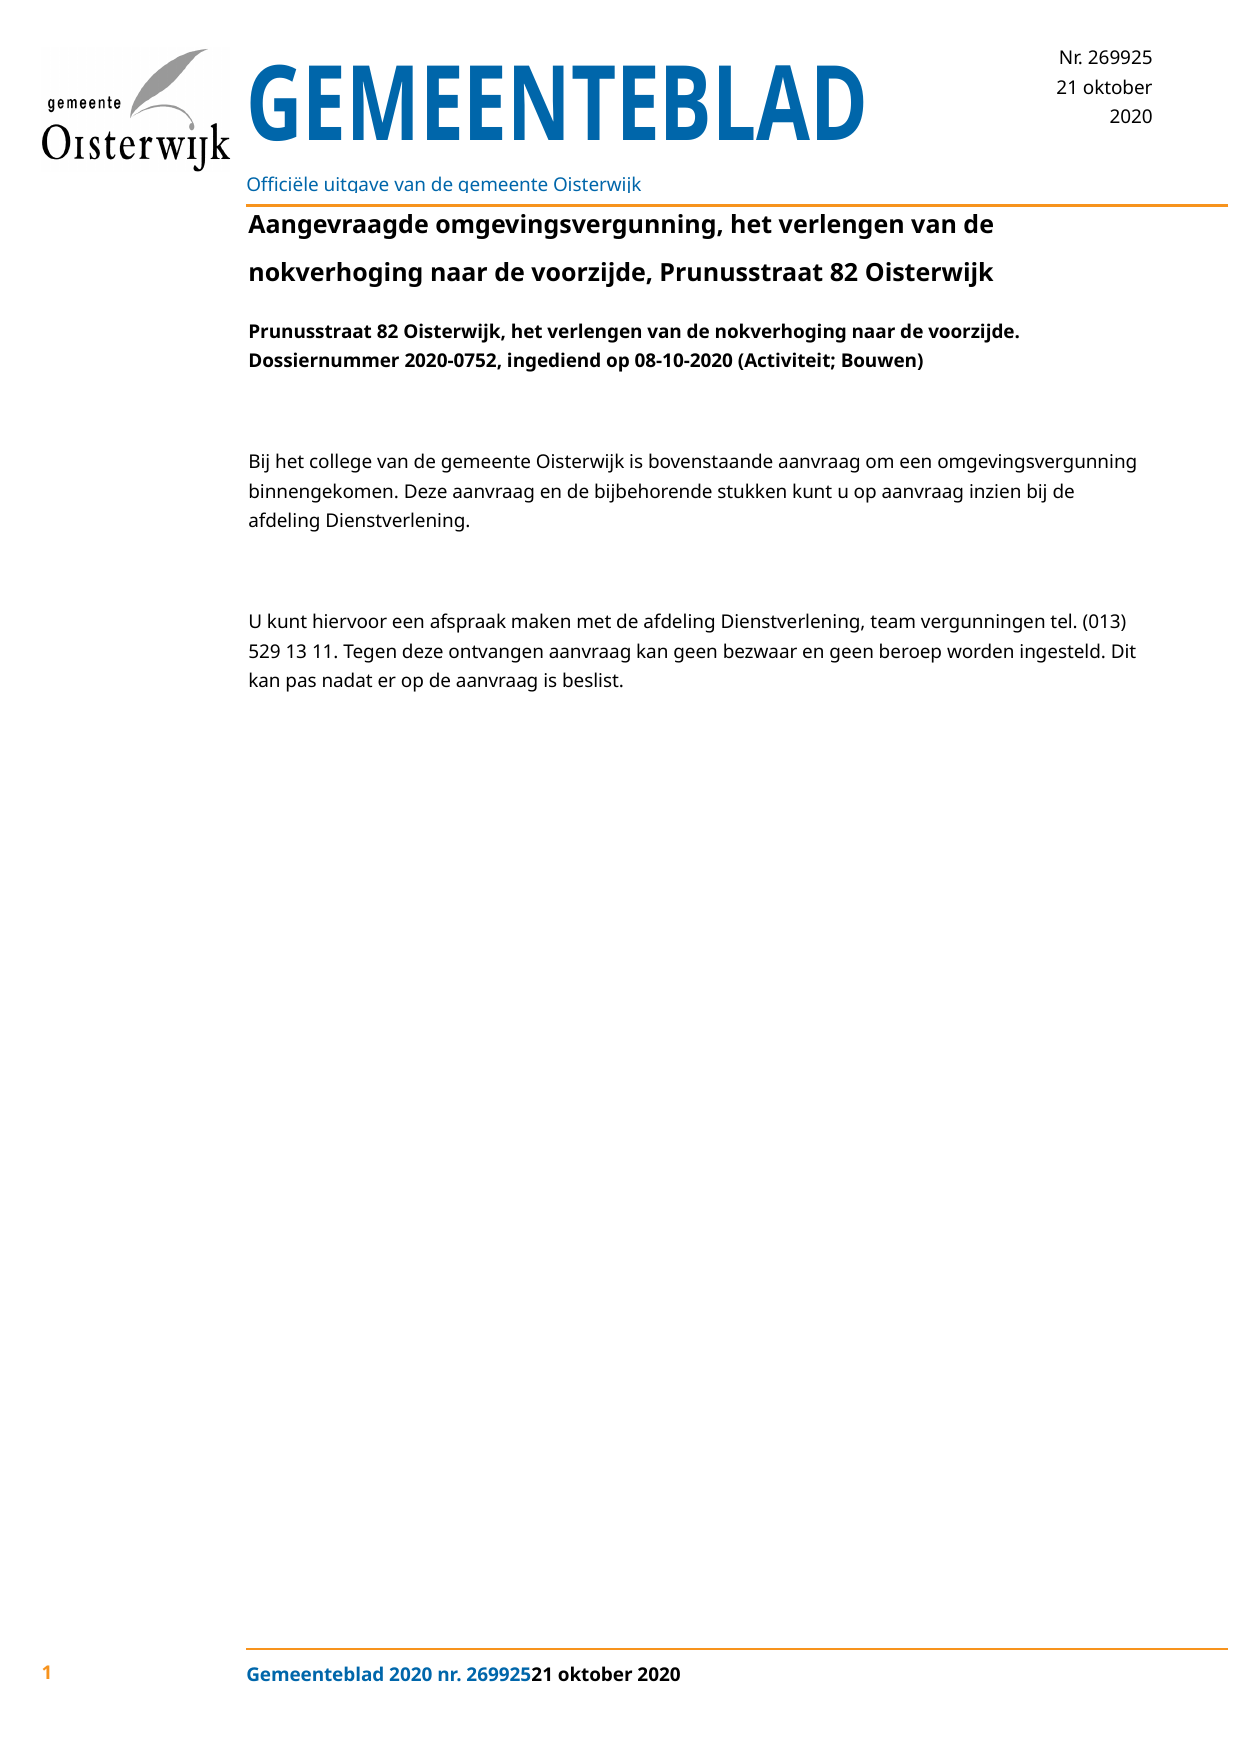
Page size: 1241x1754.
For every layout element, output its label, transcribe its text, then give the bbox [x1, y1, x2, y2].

picture [41, 47, 231, 172]
text Prunusstraat 82 Oisterwijk, het verlengen van de nokverhoging naar de voorzijde. Dossiernummer 2020-0752, ingediend op 08-10-2020 (Activiteit; Bouwen) [248, 318, 1152, 373]
text U kunt hiervoor een afspraak maken met de afdeling Dienstverlening, team vergunningen tel. (013) 529 13 11. Tegen deze ontvangen aanvraag kan geen bezwaar en geen beroep worden ingesteld. Dit kan pas nadat er op de aanvraag is beslist. [248, 608, 1152, 693]
text Aangevraagde omgevingsvergunning, het verlengen van de nokverhoging naar de voorzijde, Prunusstraat 82 Oisterwijk [248, 207, 1152, 288]
text Bij het college van de gemeente Oisterwijk is bovenstaande aanvraag om een omgevingsvergunning binnengekomen. Deze aanvraag en de bijbehorende stukken kunt u op aanvraag inzien bij de afdeling Dienstverlening. [248, 448, 1152, 533]
